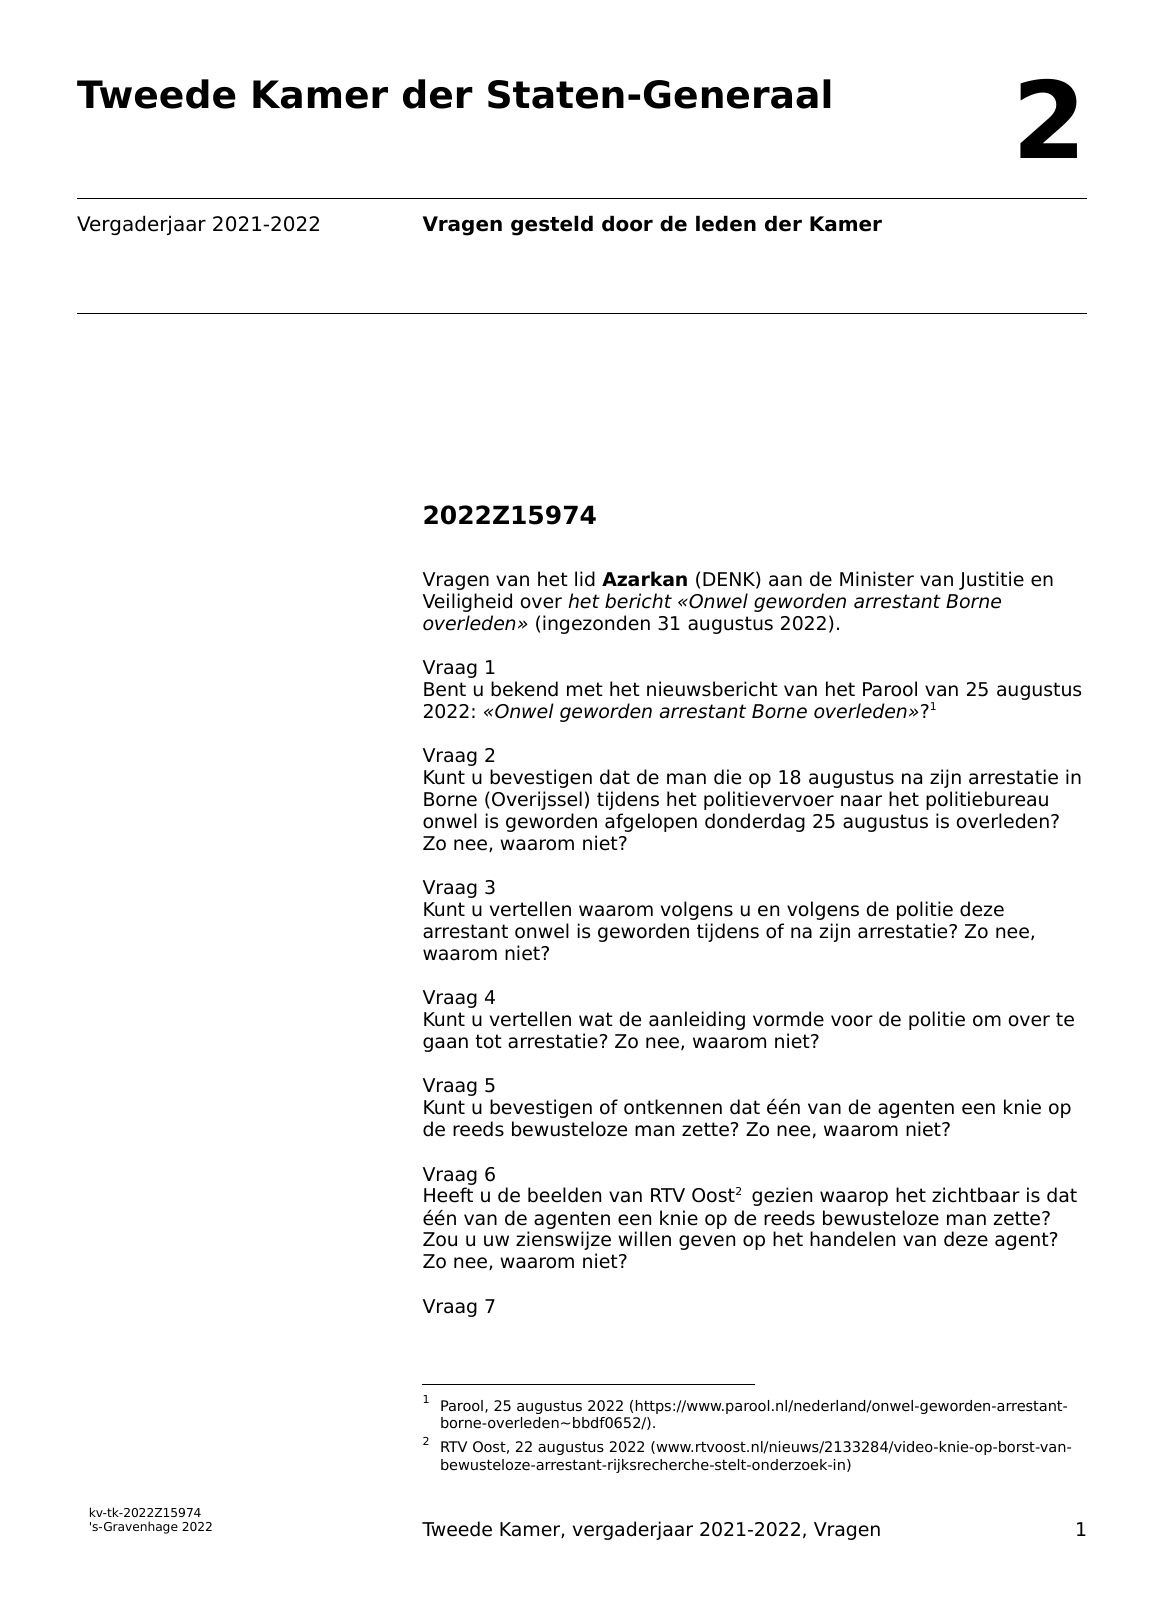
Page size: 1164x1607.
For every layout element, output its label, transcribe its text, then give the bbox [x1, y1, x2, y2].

text Parool, 25 augustus 2022 (https://www.parool.nl/nederland/onwel-geworden-arrestant-borne-overleden~bbdf0652/). [422, 1393, 1087, 1432]
table_header 2 [886, 59, 1087, 198]
text Vraag 6 [422, 1163, 1087, 1185]
text Vraag 4 [422, 987, 1087, 1009]
text 2022Z15974 [422, 501, 1087, 531]
text Vraag 5 [422, 1075, 1087, 1097]
text Heeft u de beelden van RTV Oost gezien waarop het zichtbaar is dat één van de agenten een knie op de reeds bewusteloze man zette? Zou u uw zienswijze willen geven op het handelen van deze agent? Zo nee, waarom niet? [422, 1185, 1087, 1273]
text Vraag 7 [422, 1296, 1087, 1317]
table_cell Vragen gesteld door de leden der Kamer [422, 199, 1087, 313]
text Vraag 3 [422, 877, 1087, 899]
text Kunt u vertellen waarom volgens u en volgens de politie deze arrestant onwel is geworden tijdens of na zijn arrestatie? Zo nee, waarom niet? [422, 899, 1087, 965]
text Vraag 1 [422, 657, 1087, 679]
table_header Tweede Kamer der Staten-Generaal [77, 59, 886, 198]
text Vragen van het lid Azarkan (DENK) aan de Minister van Justitie en Veiligheid over het bericht «Onwel geworden arrestant Borne overleden» (ingezonden 31 augustus 2022). [422, 569, 1087, 635]
text Bent u bekend met het nieuwsbericht van het Parool van 25 augustus 2022: «Onwel geworden arrestant Borne overleden»? [422, 679, 1087, 723]
text Kunt u bevestigen of ontkennen dat één van de agenten een knie op de reeds bewusteloze man zette? Zo nee, waarom niet? [422, 1097, 1087, 1141]
text Vraag 2 [422, 745, 1087, 767]
text 's-Gravenhage 2022 [88, 1520, 323, 1534]
text Kunt u vertellen wat de aanleiding vormde voor de politie om over te gaan tot arrestatie? Zo nee, waarom niet? [422, 1009, 1087, 1053]
text RTV Oost, 22 augustus 2022 (www.rtvoost.nl/nieuws/2133284/video-knie-op-borst-van-bewusteloze-arrestant-rijksrecherche-stelt-onderzoek-in) [422, 1435, 1087, 1474]
table_cell Vergaderjaar 2021-2022 [77, 199, 422, 313]
text kv-tk-2022Z15974 [88, 1506, 323, 1520]
text Kunt u bevestigen dat de man die op 18 augustus na zijn arrestatie in Borne (Overijssel) tijdens het politievervoer naar het politiebureau onwel is geworden afgelopen donderdag 25 augustus is overleden? Zo nee, waarom niet? [422, 767, 1087, 855]
